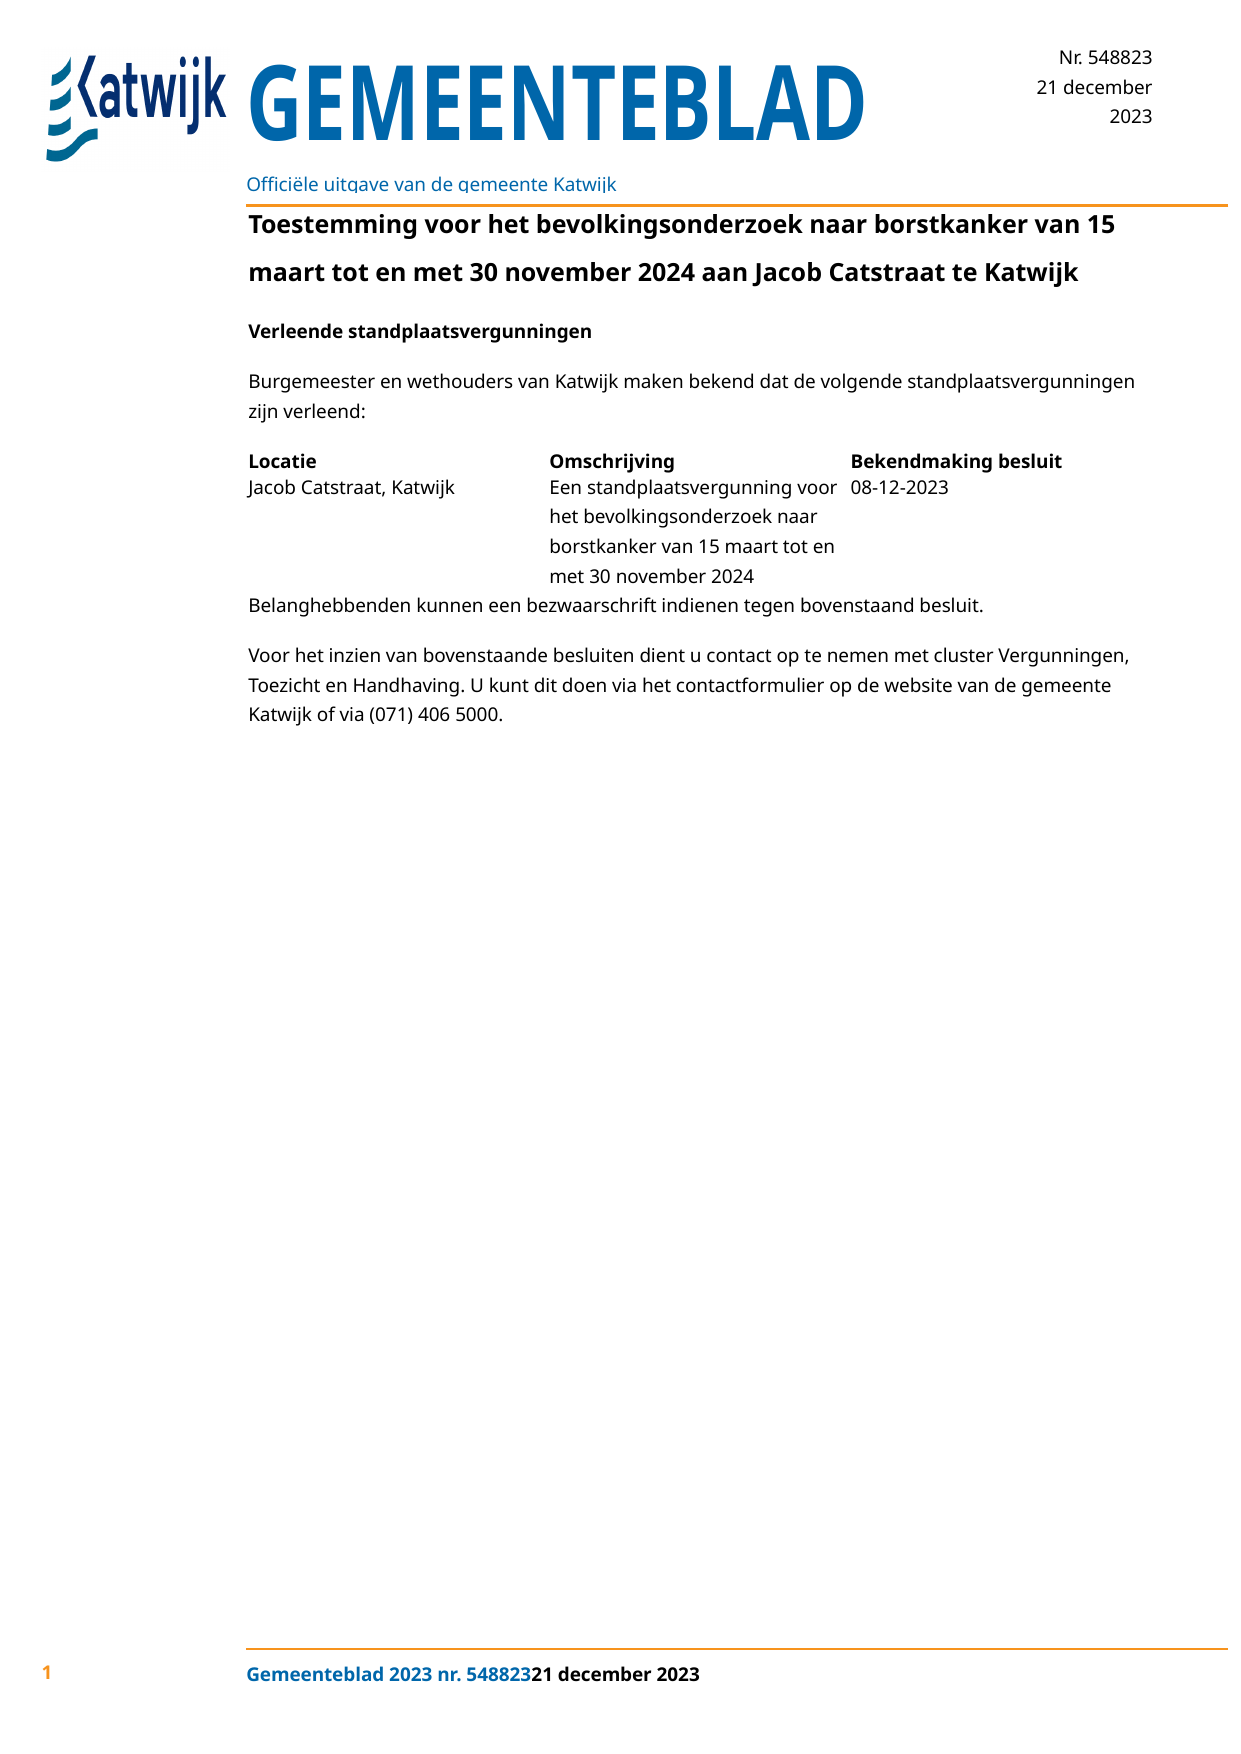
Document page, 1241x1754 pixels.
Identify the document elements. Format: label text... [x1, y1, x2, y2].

text Voor het inzien van bovenstaande besluiten dient u contact op te nemen met cluster Vergunningen, Toezicht en Handhaving. U kunt dit doen via het contactformulier op de website van de gemeente Katwijk of via (071) 406 5000. [248, 642, 1152, 727]
text Verleende standplaatsvergunningen [248, 318, 1152, 344]
picture [41, 47, 231, 172]
table_cell 08-12-2023 [850, 474, 1152, 589]
text Burgemeester en wethouders van Katwijk maken bekend dat de volgende standplaatsvergunningen zijn verleend: [248, 368, 1152, 424]
table_header Bekendmaking besluit [850, 449, 1152, 474]
table_cell Een standplaatsvergunning voor het bevolkingsonderzoek naar borstkanker van 15 maart tot en met 30 november 2024 [549, 474, 850, 589]
text Belanghebbenden kunnen een bezwaarschrift indienen tegen bovenstaand besluit. [248, 592, 1152, 618]
text Toestemming voor het bevolkingsonderzoek naar borstkanker van 15 maart tot en met 30 november 2024 aan Jacob Catstraat te Katwijk [248, 207, 1152, 288]
table_cell Jacob Catstraat, Katwijk [248, 474, 549, 589]
table_header Omschrijving [549, 449, 850, 474]
table_header Locatie [248, 449, 549, 474]
